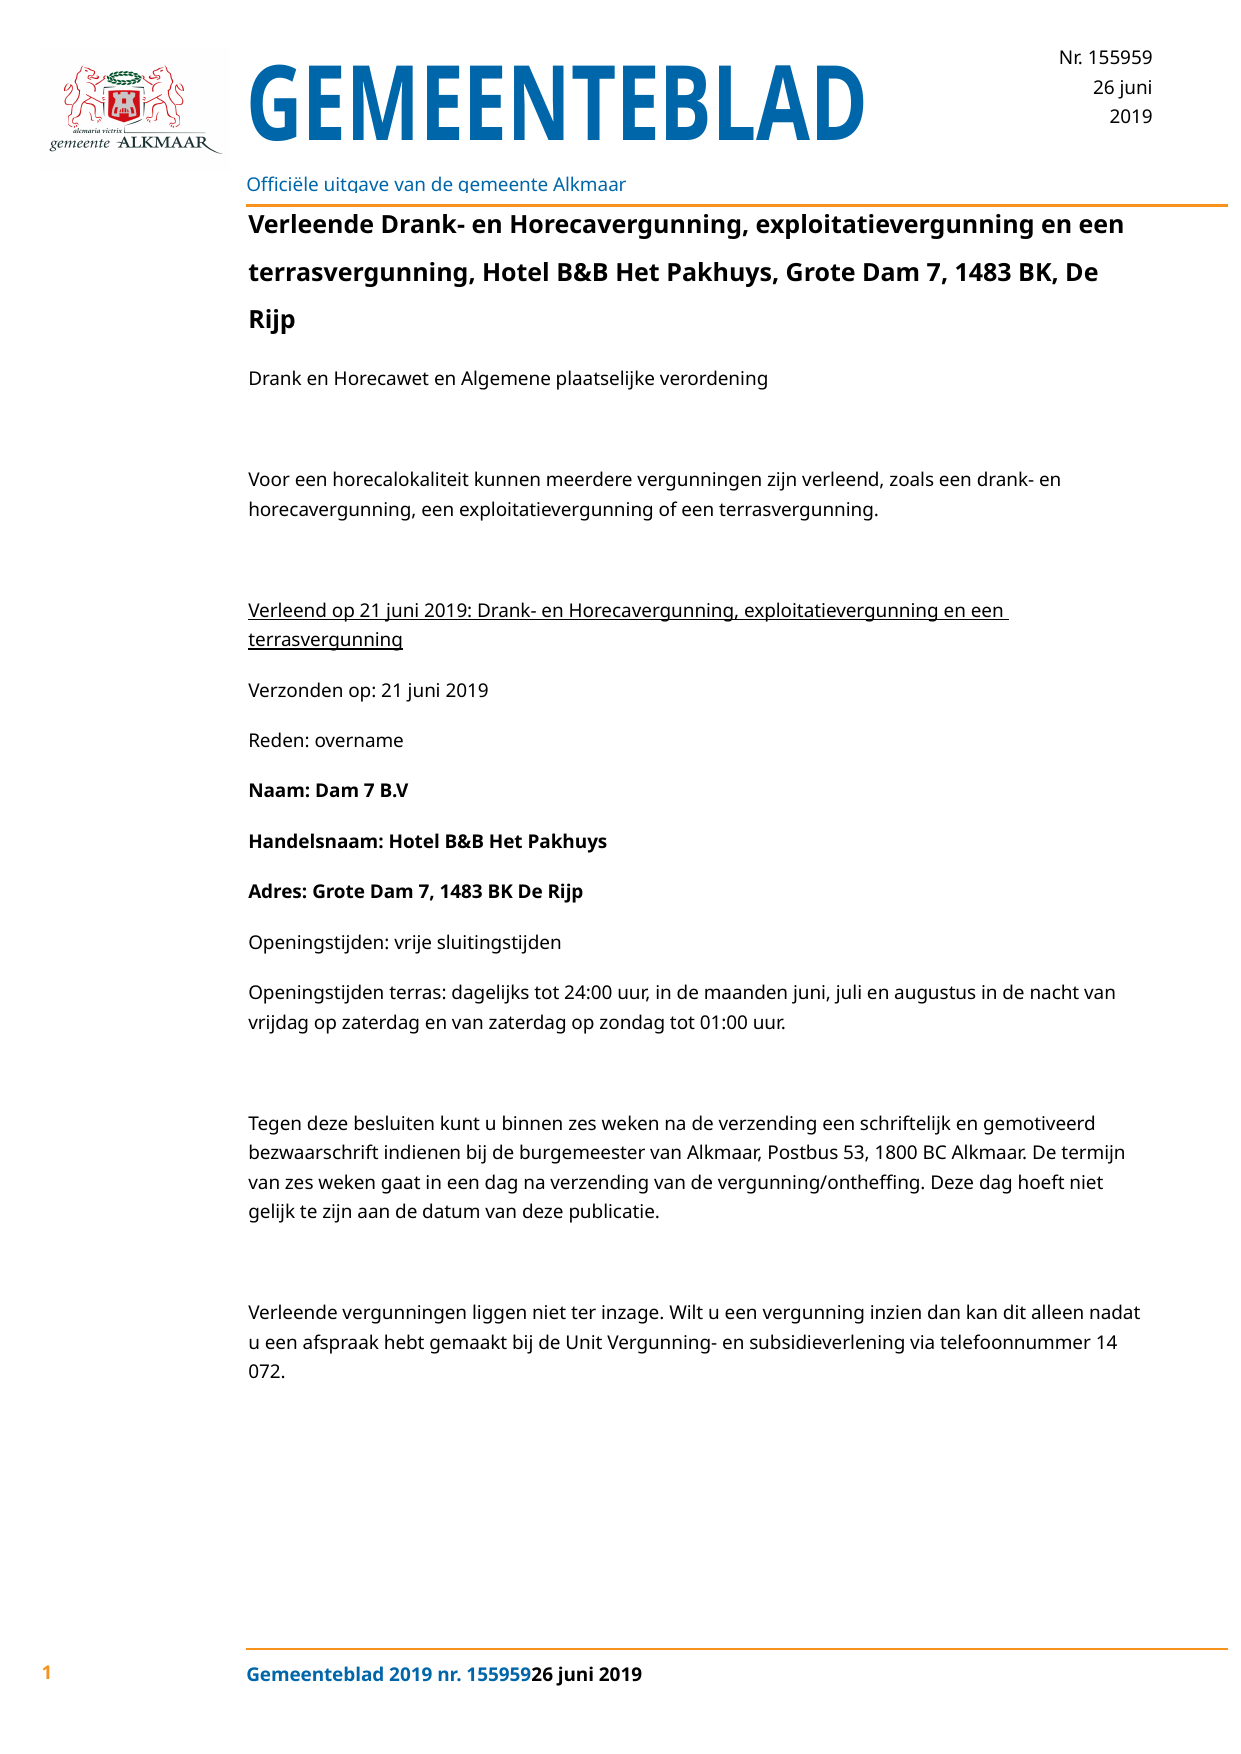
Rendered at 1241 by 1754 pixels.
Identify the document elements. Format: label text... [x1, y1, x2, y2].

picture [41, 47, 231, 172]
text Verleende Drank- en Horecavergunning, exploitatievergunning en een terrasvergunning, Hotel B&B Het Pakhuys, Grote Dam 7, 1483 BK, De Rijp [248, 207, 1152, 336]
text Verzonden op: 21 juni 2019 [248, 677, 1152, 702]
text Naam: Dam 7 B.V [248, 778, 1152, 803]
text Tegen deze besluiten kunt u binnen zes weken na de verzending een schriftelijk en gemotiveerd bezwaarschrift indienen bij de burgemeester van Alkmaar, Postbus 53, 1800 BC Alkmaar. De termijn van zes weken gaat in een dag na verzending van de vergunning/ontheffing. Deze dag hoeft niet gelijk te zijn aan de datum van deze publicatie. [248, 1110, 1152, 1224]
text Openingstijden terras: dagelijks tot 24:00 uur, in de maanden juni, juli en augustus in de nacht van vrijdag op zaterdag en van zaterdag op zondag tot 01:00 uur. [248, 979, 1152, 1034]
text Voor een horecalokaliteit kunnen meerdere vergunningen zijn verleend, zoals een drank- en horecavergunning, een exploitatievergunning of een terrasvergunning. [248, 466, 1152, 522]
text Verleend op 21 juni 2019: Drank- en Horecavergunning, exploitatievergunning en een terrasvergunning [248, 597, 1152, 652]
text Handelsnaam: Hotel B&B Het Pakhuys [248, 828, 1152, 854]
text Reden: overname [248, 727, 1152, 753]
text Openingstijden: vrije sluitingstijden [248, 929, 1152, 954]
text Verleende vergunningen liggen niet ter inzage. Wilt u een vergunning inzien dan kan dit alleen nadat u een afspraak hebt gemaakt bij de Unit Vergunning- en subsidieverlening via telefoonnummer 14 072. [248, 1299, 1152, 1384]
text Drank en Horecawet en Algemene plaatselijke verordening [248, 366, 1152, 391]
text Adres: Grote Dam 7, 1483 BK De Rijp [248, 878, 1152, 904]
